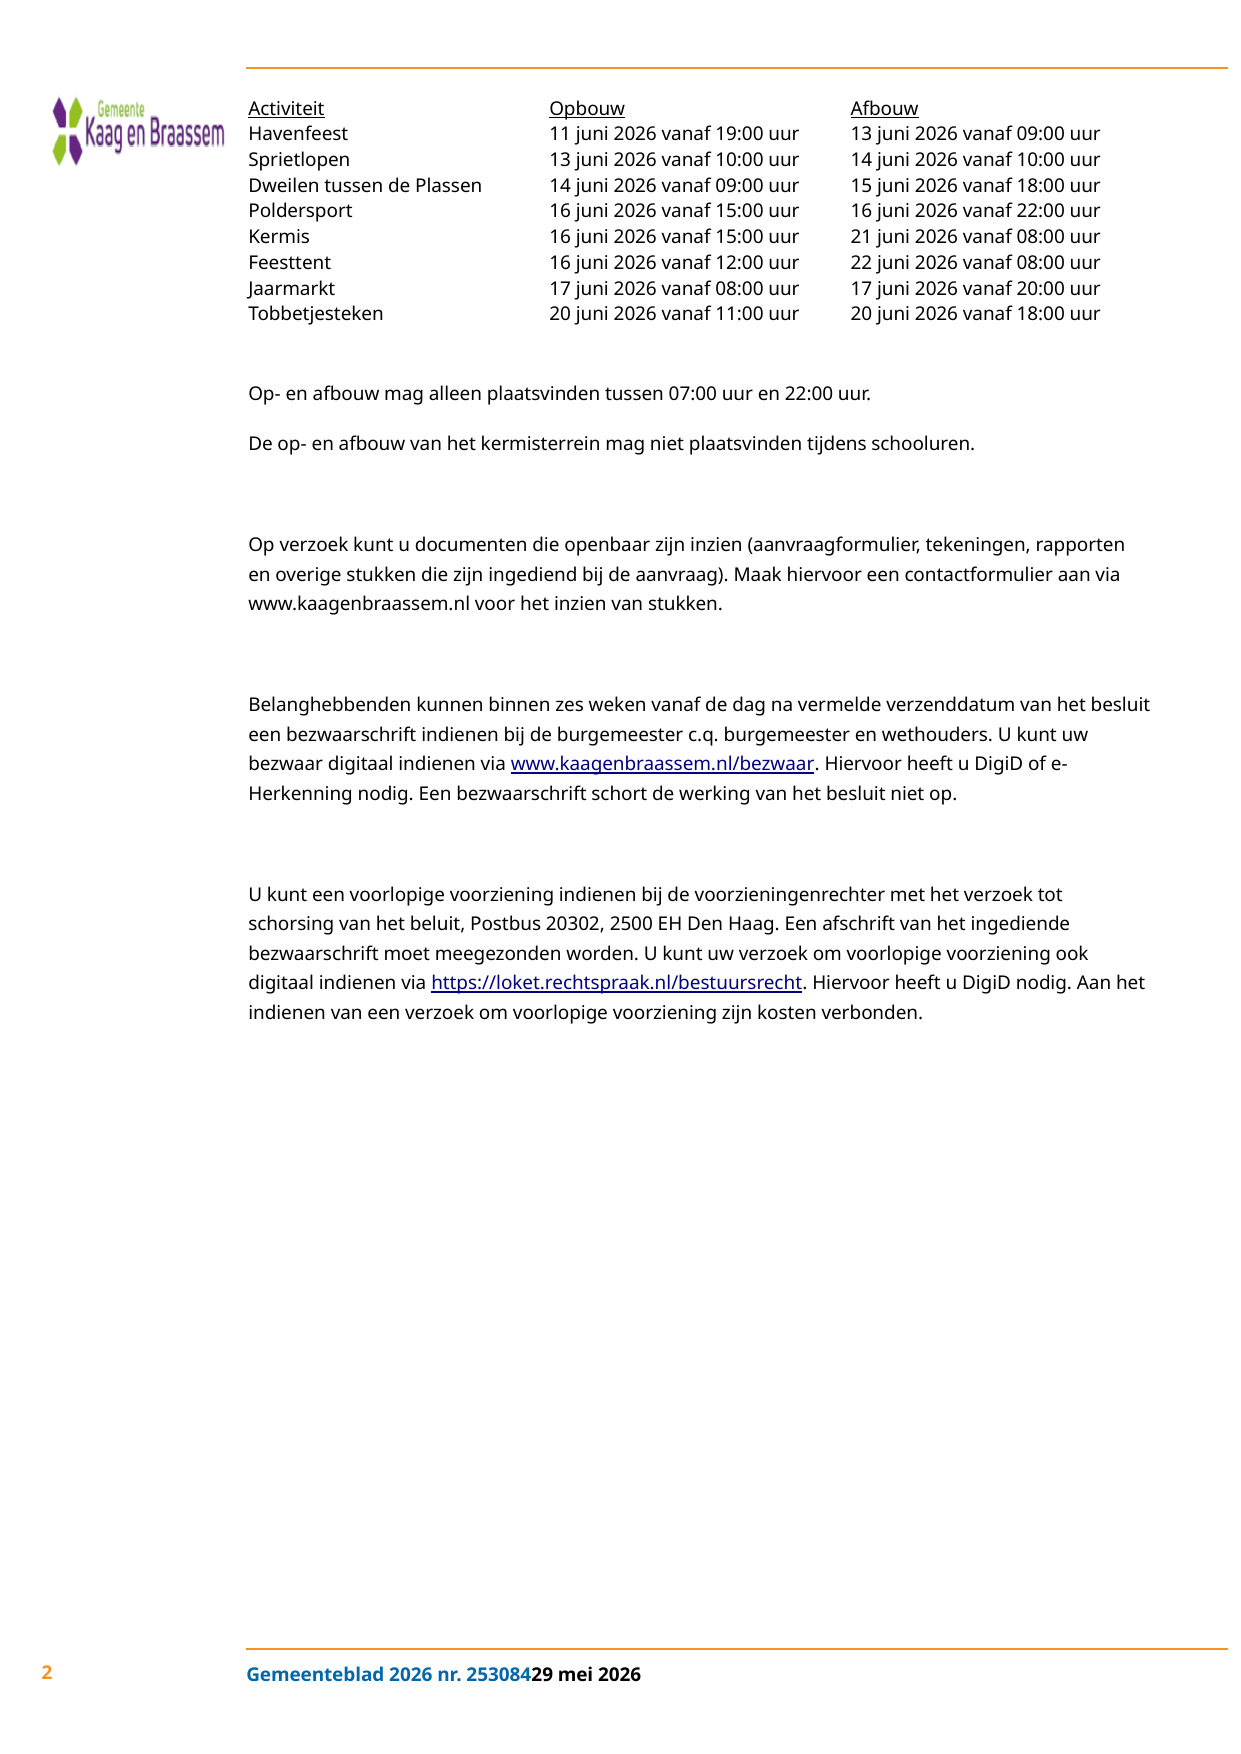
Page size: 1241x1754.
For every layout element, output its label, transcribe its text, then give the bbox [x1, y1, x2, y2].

table_cell 17 juni 2026 vanaf 20:00 uur [850, 275, 1152, 301]
table_cell 13 juni 2026 vanaf 09:00 uur [850, 121, 1152, 146]
table_cell 21 juni 2026 vanaf 08:00 uur [850, 224, 1152, 249]
table_cell 13 juni 2026 vanaf 10:00 uur [549, 146, 850, 172]
table_cell Tobbetjesteken [248, 301, 549, 326]
text U kunt een voorlopige voorziening indienen bij de voorzieningenrechter met het verzoek tot schorsing van het beluit, Postbus 20302, 2500 EH Den Haag. Een afschrift van het ingediende bezwaarschrift moet meegezonden worden. U kunt uw verzoek om voorlopige voorziening ook digitaal indienen via https://loket.rechtspraak.nl/bestuursrecht. Hiervoor heeft u DigiD nodig. Aan het indienen van een verzoek om voorlopige voorziening zijn kosten verbonden. [248, 881, 1152, 1025]
table_cell 20 juni 2026 vanaf 18:00 uur [850, 301, 1152, 326]
table_cell Kermis [248, 224, 549, 249]
table_cell 14 juni 2026 vanaf 09:00 uur [549, 172, 850, 198]
text Op- en afbouw mag alleen plaatsvinden tussen 07:00 uur en 22:00 uur. [248, 380, 1152, 406]
table_cell 20 juni 2026 vanaf 11:00 uur [549, 301, 850, 326]
table_header Opbouw [549, 95, 850, 121]
table_cell 22 juni 2026 vanaf 08:00 uur [850, 249, 1152, 275]
table_cell Jaarmarkt [248, 275, 549, 301]
table_cell 16 juni 2026 vanaf 22:00 uur [850, 198, 1152, 223]
table_cell 15 juni 2026 vanaf 18:00 uur [850, 172, 1152, 198]
table_cell 17 juni 2026 vanaf 08:00 uur [549, 275, 850, 301]
table_cell 14 juni 2026 vanaf 10:00 uur [850, 146, 1152, 172]
text Op verzoek kunt u documenten die openbaar zijn inzien (aanvraagformulier, tekeningen, rapporten en overige stukken die zijn ingediend bij de aanvraag). Maak hiervoor een contactformulier aan via www.kaagenbraassem.nl voor het inzien van stukken. [248, 531, 1152, 616]
text De op- en afbouw van het kermisterrein mag niet plaatsvinden tijdens schooluren. [248, 430, 1152, 456]
table_cell 16 juni 2026 vanaf 15:00 uur [549, 224, 850, 249]
table_cell 16 juni 2026 vanaf 12:00 uur [549, 249, 850, 275]
table_header Afbouw [850, 95, 1152, 121]
table_cell Havenfeest [248, 121, 549, 146]
table_cell 11 juni 2026 vanaf 19:00 uur [549, 121, 850, 146]
picture [41, 47, 231, 172]
table_cell Sprietlopen [248, 146, 549, 172]
text Belanghebbenden kunnen binnen zes weken vanaf de dag na vermelde verzenddatum van het besluit een bezwaarschrift indienen bij de burgemeester c.q. burgemeester en wethouders. U kunt uw bezwaar digitaal indienen via www.kaagenbraassem.nl/bezwaar. Hiervoor heeft u DigiD of e-Herkenning nodig. Een bezwaarschrift schort de werking van het besluit niet op. [248, 691, 1152, 806]
table_cell Poldersport [248, 198, 549, 223]
table_cell Dweilen tussen de Plassen [248, 172, 549, 198]
table_cell 16 juni 2026 vanaf 15:00 uur [549, 198, 850, 223]
table_cell Feesttent [248, 249, 549, 275]
table_header Activiteit [248, 95, 549, 121]
